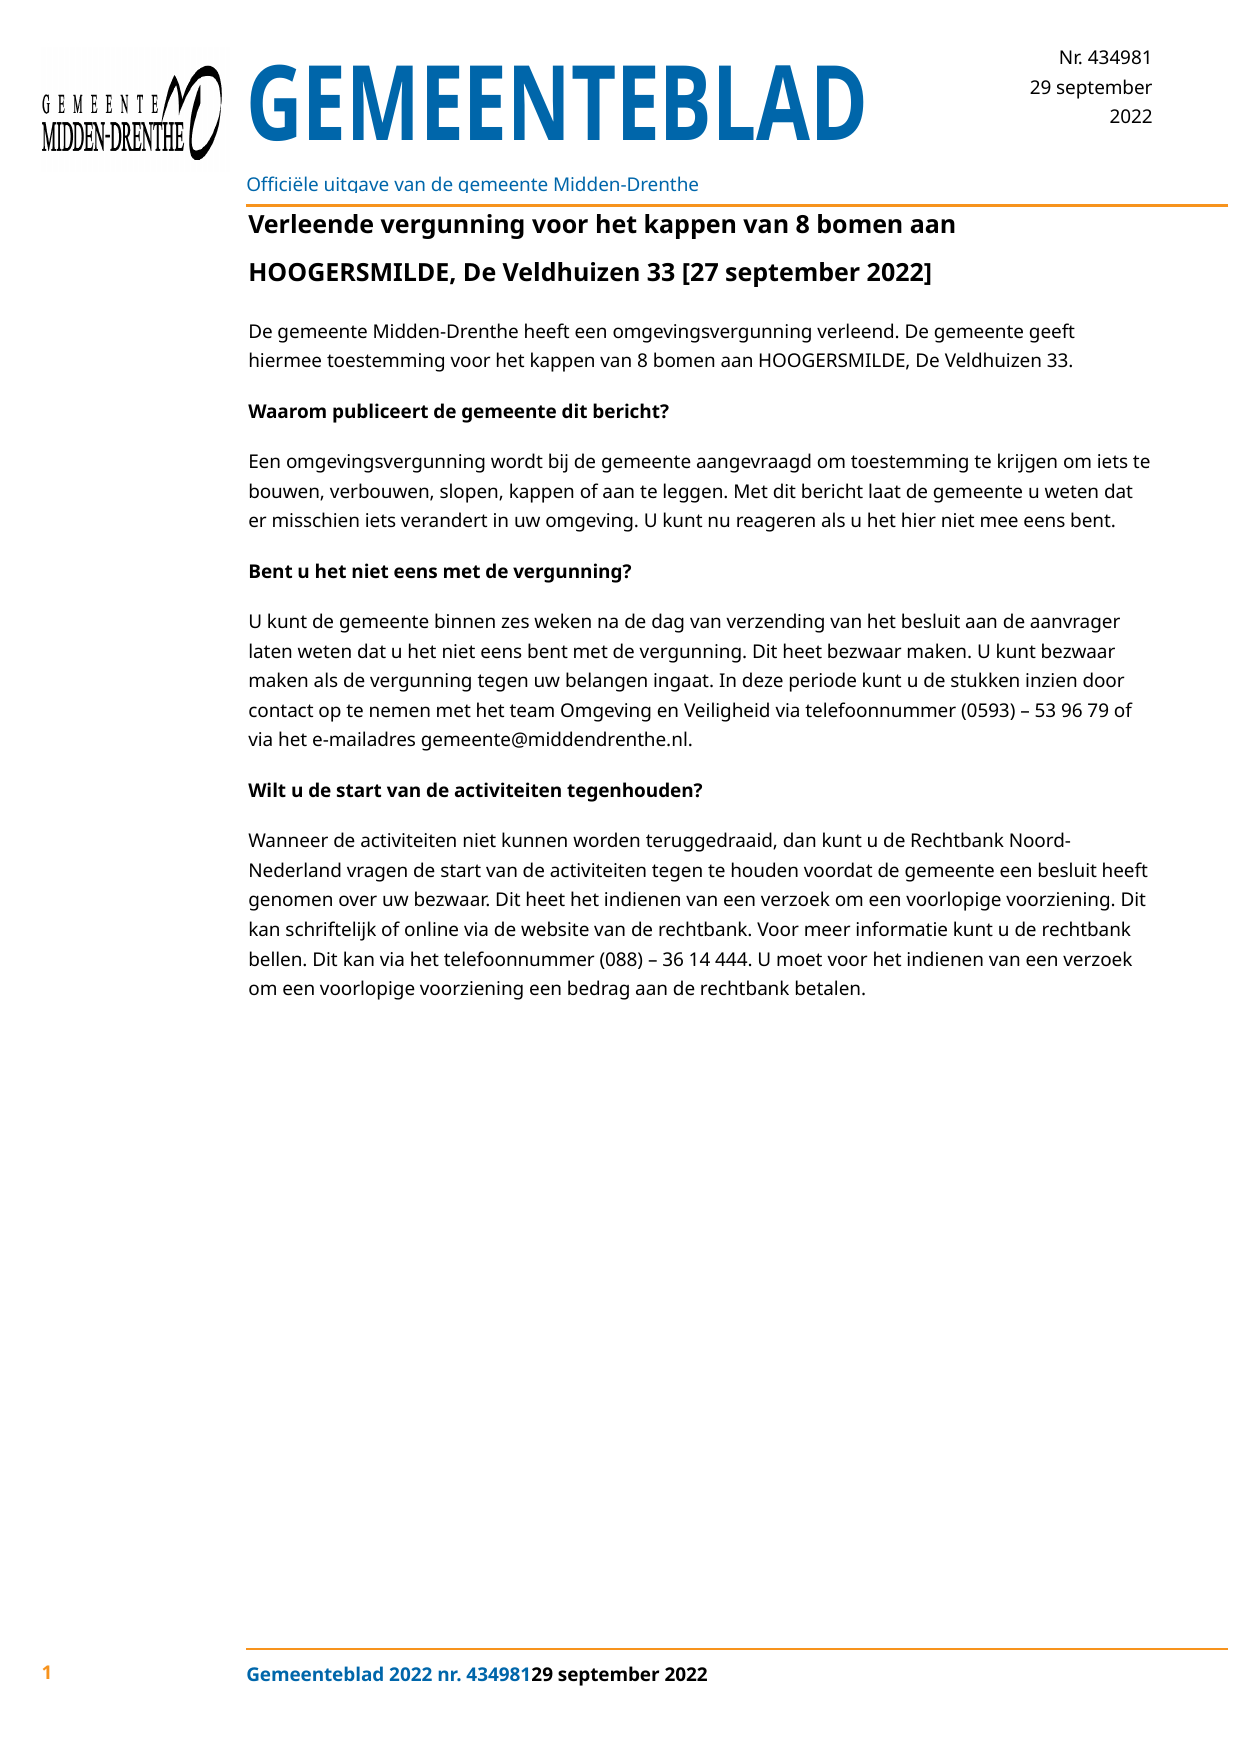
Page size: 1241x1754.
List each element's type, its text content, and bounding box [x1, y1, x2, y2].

text Een omgevingsvergunning wordt bij de gemeente aangevraagd om toestemming te krijgen om iets te bouwen, verbouwen, slopen, kappen of aan te leggen. Met dit bericht laat de gemeente u weten dat er misschien iets verandert in uw omgeving. U kunt nu reageren als u het hier niet mee eens bent. [248, 448, 1152, 533]
picture [41, 47, 231, 172]
text Verleende vergunning voor het kappen van 8 bomen aan HOOGERSMILDE, De Veldhuizen 33 [27 september 2022] [248, 207, 1152, 288]
text De gemeente Midden-Drenthe heeft een omgevingsvergunning verleend. De gemeente geeft hiermee toestemming voor het kappen van 8 bomen aan HOOGERSMILDE, De Veldhuizen 33. [248, 318, 1152, 373]
text Wanneer de activiteiten niet kunnen worden teruggedraaid, dan kunt u de Rechtbank Noord-Nederland vragen de start van de activiteiten tegen te houden voordat de gemeente een besluit heeft genomen over uw bezwaar. Dit heet het indienen van een verzoek om een voorlopige voorziening. Dit kan schriftelijk of online via de website van de rechtbank. Voor meer informatie kunt u de rechtbank bellen. Dit kan via het telefoonnummer (088) – 36 14 444. U moet voor het indienen van een verzoek om een voorlopige voorziening een bedrag aan de rechtbank betalen. [248, 827, 1152, 1001]
text U kunt de gemeente binnen zes weken na de dag van verzending van het besluit aan de aanvrager laten weten dat u het niet eens bent met de vergunning. Dit heet bezwaar maken. U kunt bezwaar maken als de vergunning tegen uw belangen ingaat. In deze periode kunt u de stukken inzien door contact op te nemen met het team Omgeving en Veiligheid via telefoonnummer (0593) – 53 96 79 of via het e-mailadres gemeente@middendrenthe.nl. [248, 608, 1152, 752]
text Bent u het niet eens met de vergunning? [248, 558, 1152, 584]
text Wilt u de start van de activiteiten tegenhouden? [248, 777, 1152, 803]
text Waarom publiceert de gemeente dit bericht? [248, 398, 1152, 424]
